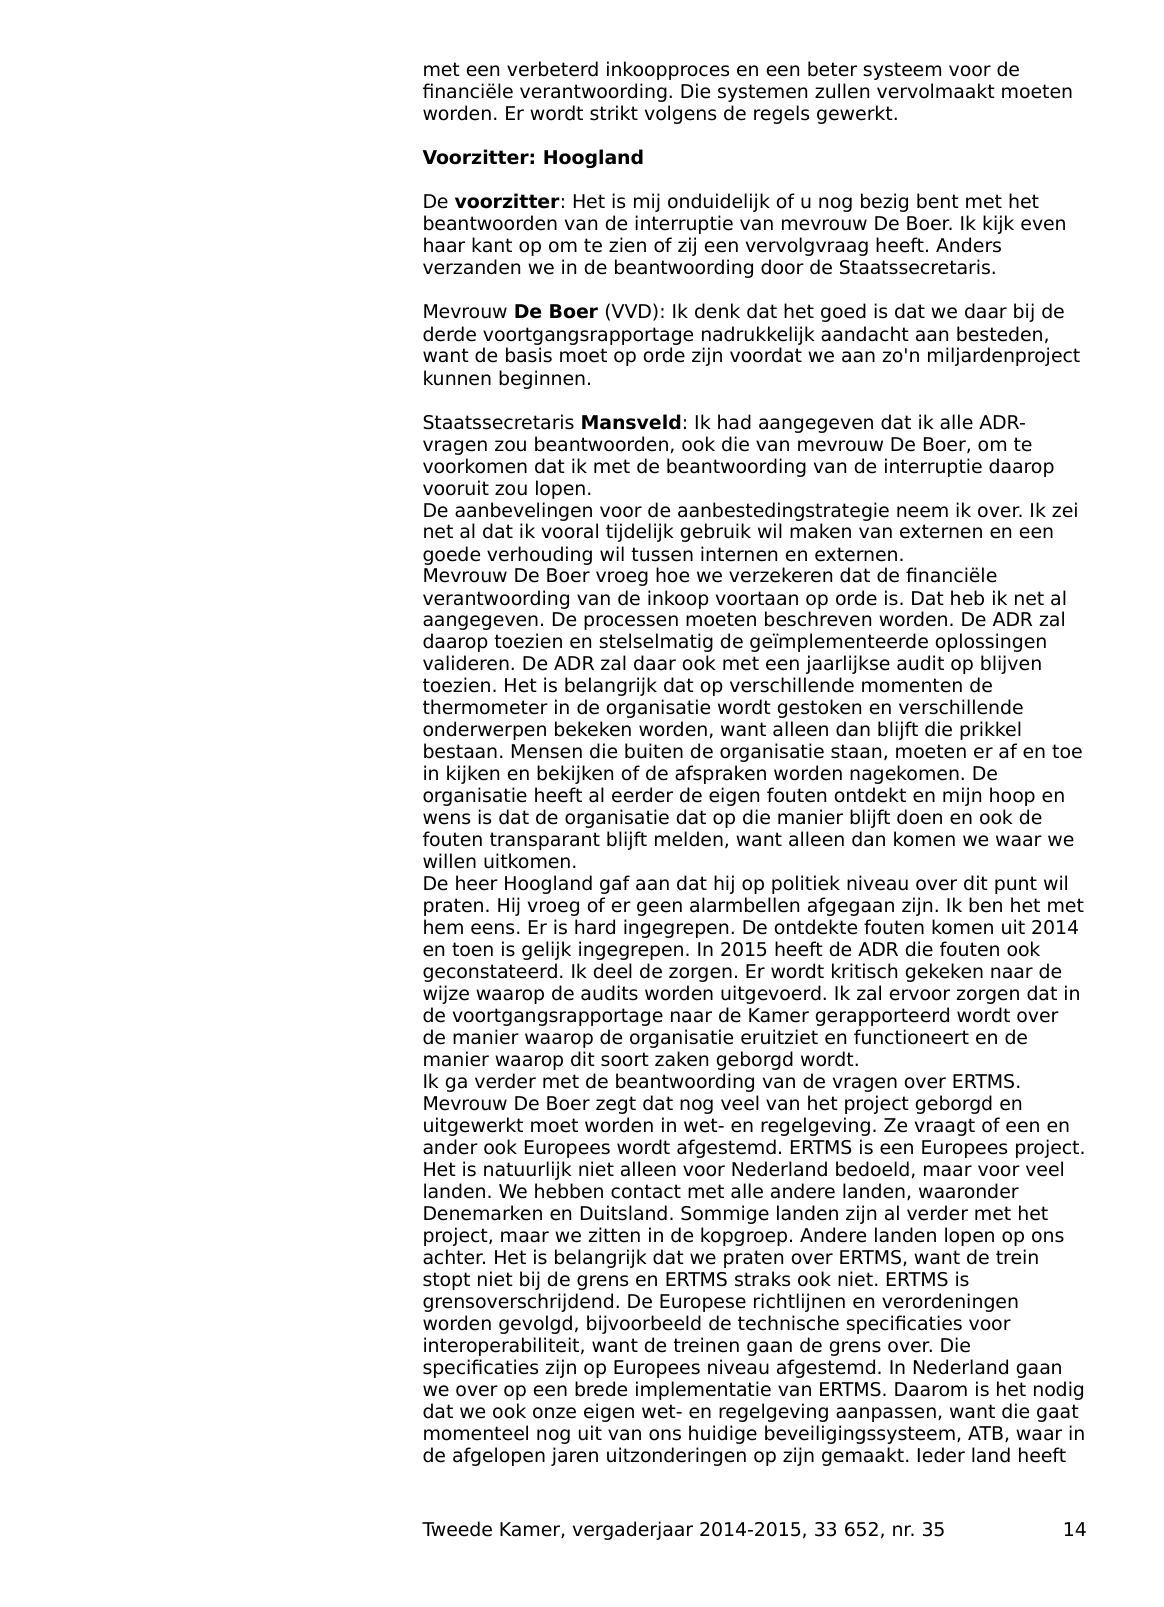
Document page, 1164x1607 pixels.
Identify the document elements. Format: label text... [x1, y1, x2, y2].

text De aanbevelingen voor de aanbestedingstrategie neem ik over. Ik zei net al dat ik vooral tijdelijk gebruik wil maken van externen en een goede verhouding wil tussen internen en externen. [422, 499, 1087, 565]
text De heer Hoogland gaf aan dat hij op politiek niveau over dit punt wil praten. Hij vroeg of er geen alarmbellen afgegaan zijn. Ik ben het met hem eens. Er is hard ingegrepen. De ontdekte fouten komen uit 2014 en toen is gelijk ingegrepen. In 2015 heeft de ADR die fouten ook geconstateerd. Ik deel de zorgen. Er wordt kritisch gekeken naar de wijze waarop de audits worden uitgevoerd. Ik zal ervoor zorgen dat in de voortgangsrapportage naar de Kamer gerapporteerd wordt over de manier waarop de organisatie eruitziet en functioneert en de manier waarop dit soort zaken geborgd wordt. [422, 873, 1087, 1071]
text Mevrouw De Boer vroeg hoe we verzekeren dat de financiële verantwoording van de inkoop voortaan op orde is. Dat heb ik net al aangegeven. De processen moeten beschreven worden. De ADR zal daarop toezien en stelselmatig de geïmplementeerde oplossingen valideren. De ADR zal daar ook met een jaarlijkse audit op blijven toezien. Het is belangrijk dat op verschillende momenten de thermometer in de organisatie wordt gestoken en verschillende onderwerpen bekeken worden, want alleen dan blijft die prikkel bestaan. Mensen die buiten de organisatie staan, moeten er af en toe in kijken en bekijken of de afspraken worden nagekomen. De organisatie heeft al eerder de eigen fouten ontdekt en mijn hoop en wens is dat de organisatie dat op die manier blijft doen en ook de fouten transparant blijft melden, want alleen dan komen we waar we willen uitkomen. [422, 565, 1087, 873]
subtitle Voorzitter: Hoogland [422, 147, 1087, 169]
text Staatssecretaris Mansveld: Ik had aangegeven dat ik alle ADR-vragen zou beantwoorden, ook die van mevrouw De Boer, om te voorkomen dat ik met de beantwoording van de interruptie daarop vooruit zou lopen. [422, 412, 1087, 499]
text De voorzitter: Het is mij onduidelijk of u nog bezig bent met het beantwoorden van de interruptie van mevrouw De Boer. Ik kijk even haar kant op om te zien of zij een vervolgvraag heeft. Anders verzanden we in de beantwoording door de Staatssecretaris. [422, 191, 1087, 279]
text Mevrouw De Boer (VVD): Ik denk dat het goed is dat we daar bij de derde voortgangsrapportage nadrukkelijk aandacht aan besteden, want de basis moet op orde zijn voordat we aan zo'n miljardenproject kunnen beginnen. [422, 301, 1087, 389]
text met een verbeterd inkoopproces en een beter systeem voor de financiële verantwoording. Die systemen zullen vervolmaakt moeten worden. Er wordt strikt volgens de regels gewerkt. [422, 59, 1087, 125]
text Ik ga verder met de beantwoording van de vragen over ERTMS. Mevrouw De Boer zegt dat nog veel van het project geborgd en uitgewerkt moet worden in wet- en regelgeving. Ze vraagt of een en ander ook Europees wordt afgestemd. ERTMS is een Europees project. Het is natuurlijk niet alleen voor Nederland bedoeld, maar voor veel landen. We hebben contact met alle andere landen, waaronder Denemarken en Duitsland. Sommige landen zijn al verder met het project, maar we zitten in de kopgroep. Andere landen lopen op ons achter. Het is belangrijk dat we praten over ERTMS, want de trein stopt niet bij de grens en ERTMS straks ook niet. ERTMS is grensoverschrijdend. De Europese richtlijnen en verordeningen worden gevolgd, bijvoorbeeld de technische specificaties voor interoperabiliteit, want de treinen gaan de grens over. Die specificaties zijn op Europees niveau afgestemd. In Nederland gaan we over op een brede implementatie van ERTMS. Daarom is het nodig dat we ook onze eigen wet- en regelgeving aanpassen, want die gaat momenteel nog uit van ons huidige beveiligingssysteem, ATB, waar in de afgelopen jaren uitzonderingen op zijn gemaakt. Ieder land heeft [422, 1071, 1087, 1467]
